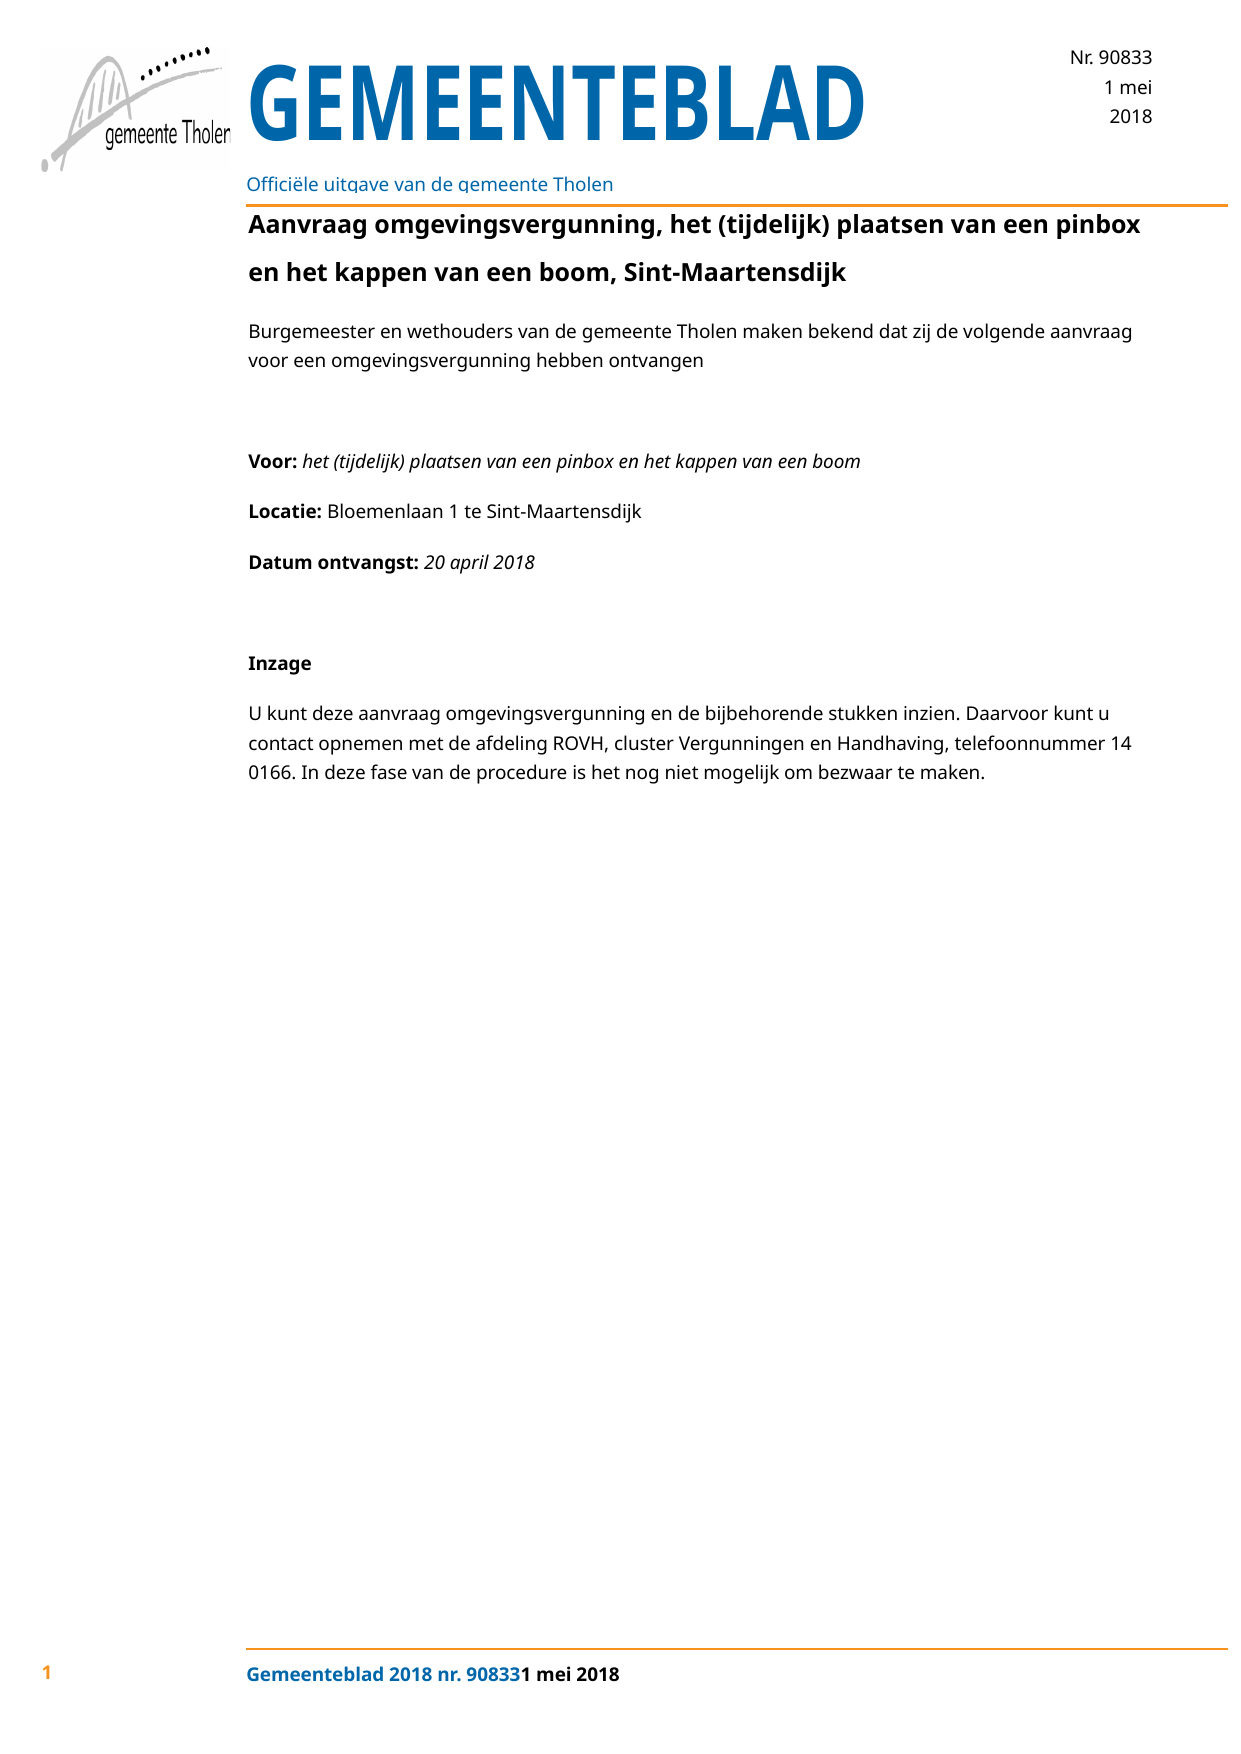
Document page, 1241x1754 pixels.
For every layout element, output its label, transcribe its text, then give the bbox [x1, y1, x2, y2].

picture [41, 47, 231, 172]
text Inzage [248, 650, 1152, 676]
text Aanvraag omgevingsvergunning, het (tijdelijk) plaatsen van een pinbox en het kappen van een boom, Sint-Maartensdijk [248, 207, 1152, 288]
text Datum ontvangst: 20 april 2018 [248, 549, 1152, 575]
text Burgemeester en wethouders van de gemeente Tholen maken bekend dat zij de volgende aanvraag voor een omgevingsvergunning hebben ontvangen [248, 318, 1152, 373]
text U kunt deze aanvraag omgevingsvergunning en de bijbehorende stukken inzien. Daarvoor kunt u contact opnemen met de afdeling ROVH, cluster Vergunningen en Handhaving, telefoonnummer 14 0166. In deze fase van de procedure is het nog niet mogelijk om bezwaar te maken. [248, 700, 1152, 785]
text Locatie: Bloemenlaan 1 te Sint-Maartensdijk [248, 499, 1152, 524]
text Voor: het (tijdelijk) plaatsen van een pinbox en het kappen van een boom [248, 448, 1152, 474]
